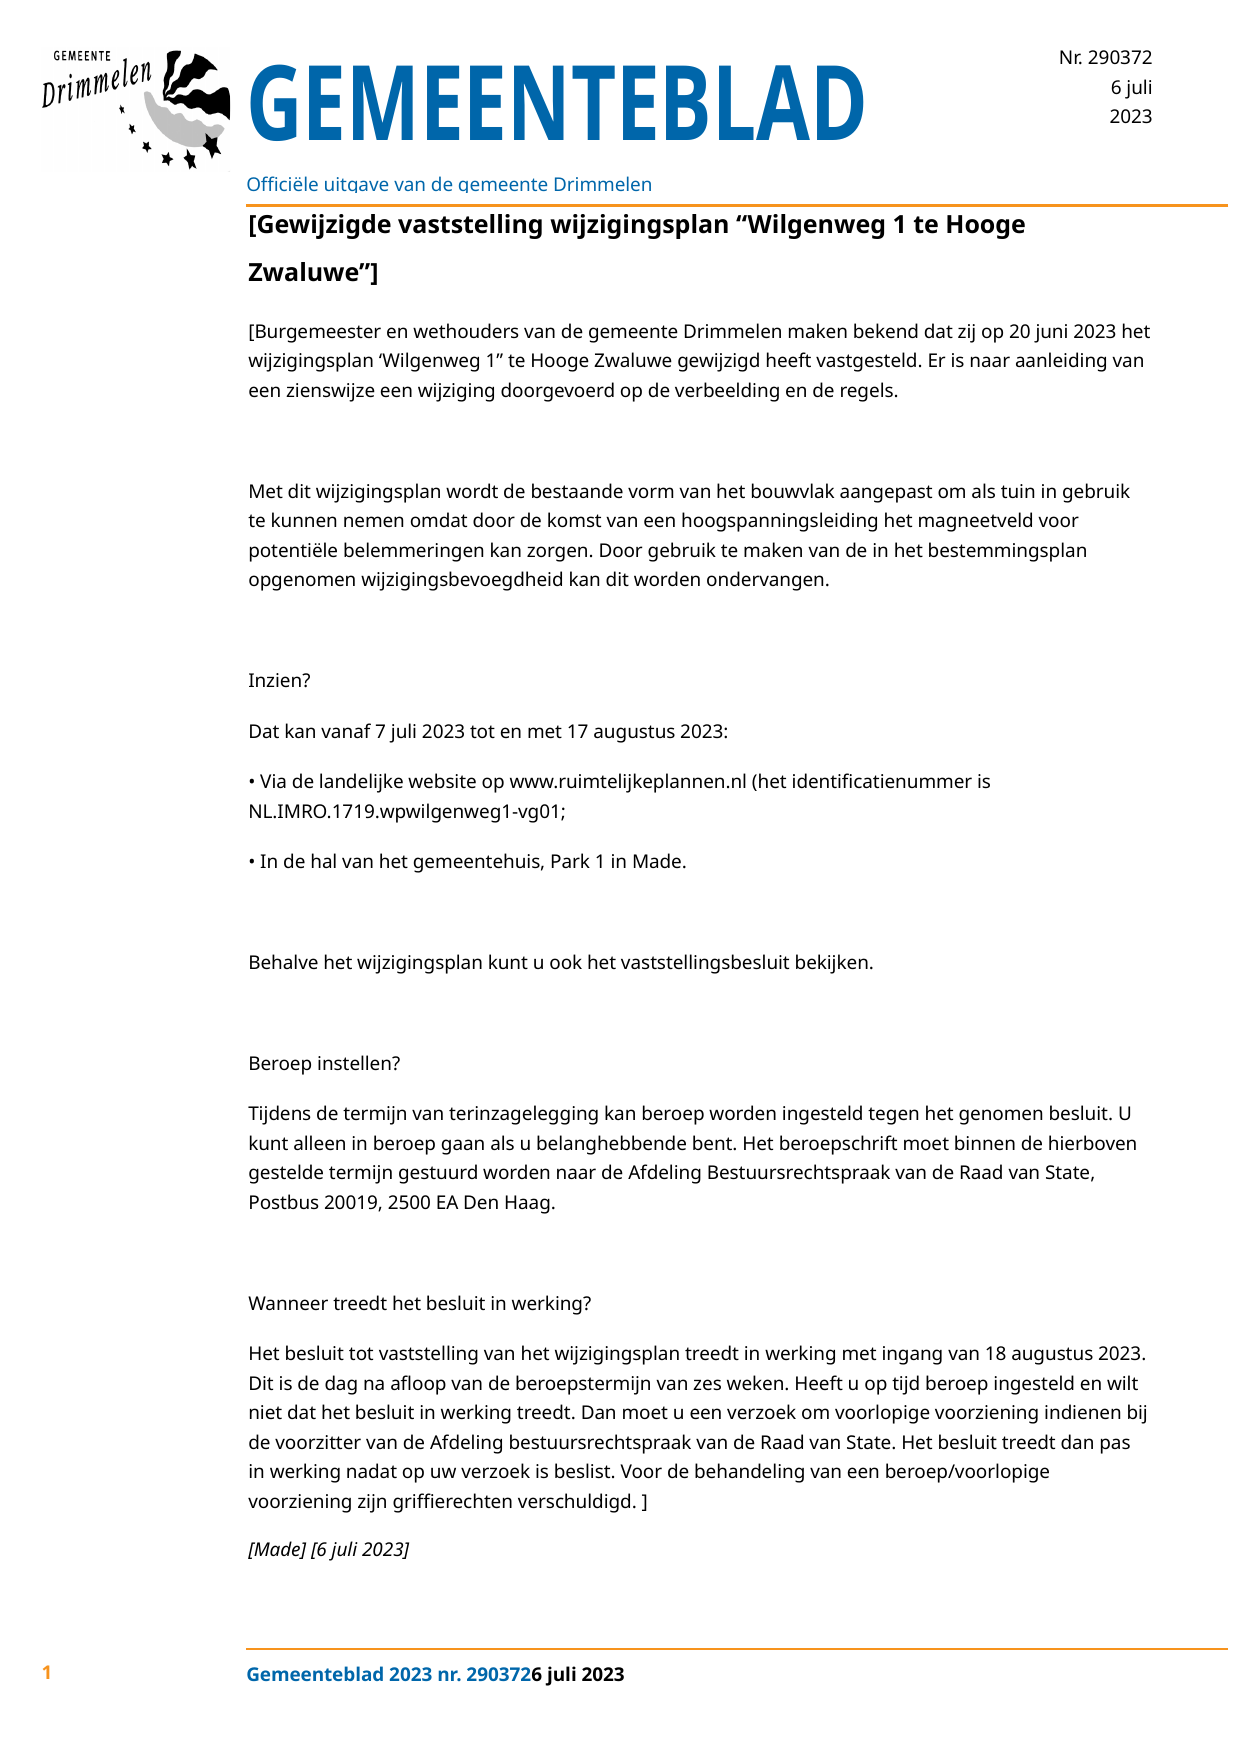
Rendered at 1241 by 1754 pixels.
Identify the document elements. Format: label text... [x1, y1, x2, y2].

text [Burgemeester en wethouders van de gemeente Drimmelen maken bekend dat zij op 20 juni 2023 het wijzigingsplan ‘Wilgenweg 1” te Hooge Zwaluwe gewijzigd heeft vastgesteld. Er is naar aanleiding van een zienswijze een wijziging doorgevoerd op de verbeelding en de regels. [248, 318, 1152, 403]
text Behalve het wijzigingsplan kunt u ook het vaststellingsbesluit bekijken. [248, 949, 1152, 975]
picture [41, 47, 231, 172]
text • Via de landelijke website op www.ruimtelijkeplannen.nl (het identificatienummer is NL.IMRO.1719.wpwilgenweg1-vg01; [248, 768, 1152, 824]
text [Gewijzigde vaststelling wijzigingsplan “Wilgenweg 1 te Hooge Zwaluwe”] [248, 207, 1152, 288]
text Tijdens de termijn van terinzagelegging kan beroep worden ingesteld tegen het genomen besluit. U kunt alleen in beroep gaan als u belanghebbende bent. Het beroepschrift moet binnen de hierboven gestelde termijn gestuurd worden naar de Afdeling Bestuursrechtspraak van de Raad van State, Postbus 20019, 2500 EA Den Haag. [248, 1100, 1152, 1215]
text [Made] [6 juli 2023] [248, 1536, 1152, 1562]
text Met dit wijzigingsplan wordt de bestaande vorm van het bouwvlak aangepast om als tuin in gebruik te kunnen nemen omdat door de komst van een hoogspanningsleiding het magneetveld voor potentiële belemmeringen kan zorgen. Door gebruik te maken van de in het bestemmingsplan opgenomen wijzigingsbevoegdheid kan dit worden ondervangen. [248, 478, 1152, 592]
text Wanneer treedt het besluit in werking? [248, 1290, 1152, 1316]
text Inzien? [248, 667, 1152, 693]
text Het besluit tot vaststelling van het wijzigingsplan treedt in werking met ingang van 18 augustus 2023. Dit is de dag na afloop van de beroepstermijn van zes weken. Heeft u op tijd beroep ingesteld en wilt niet dat het besluit in werking treedt. Dan moet u een verzoek om voorlopige voorziening indienen bij de voorzitter van de Afdeling bestuursrechtspraak van de Raad van State. Het besluit treedt dan pas in werking nadat op uw verzoek is beslist. Voor de behandeling van een beroep/voorlopige voorziening zijn griffierechten verschuldigd. ] [248, 1340, 1152, 1514]
text • In de hal van het gemeentehuis, Park 1 in Made. [248, 848, 1152, 874]
text Beroep instellen? [248, 1050, 1152, 1076]
text Dat kan vanaf 7 juli 2023 tot en met 17 augustus 2023: [248, 718, 1152, 744]
